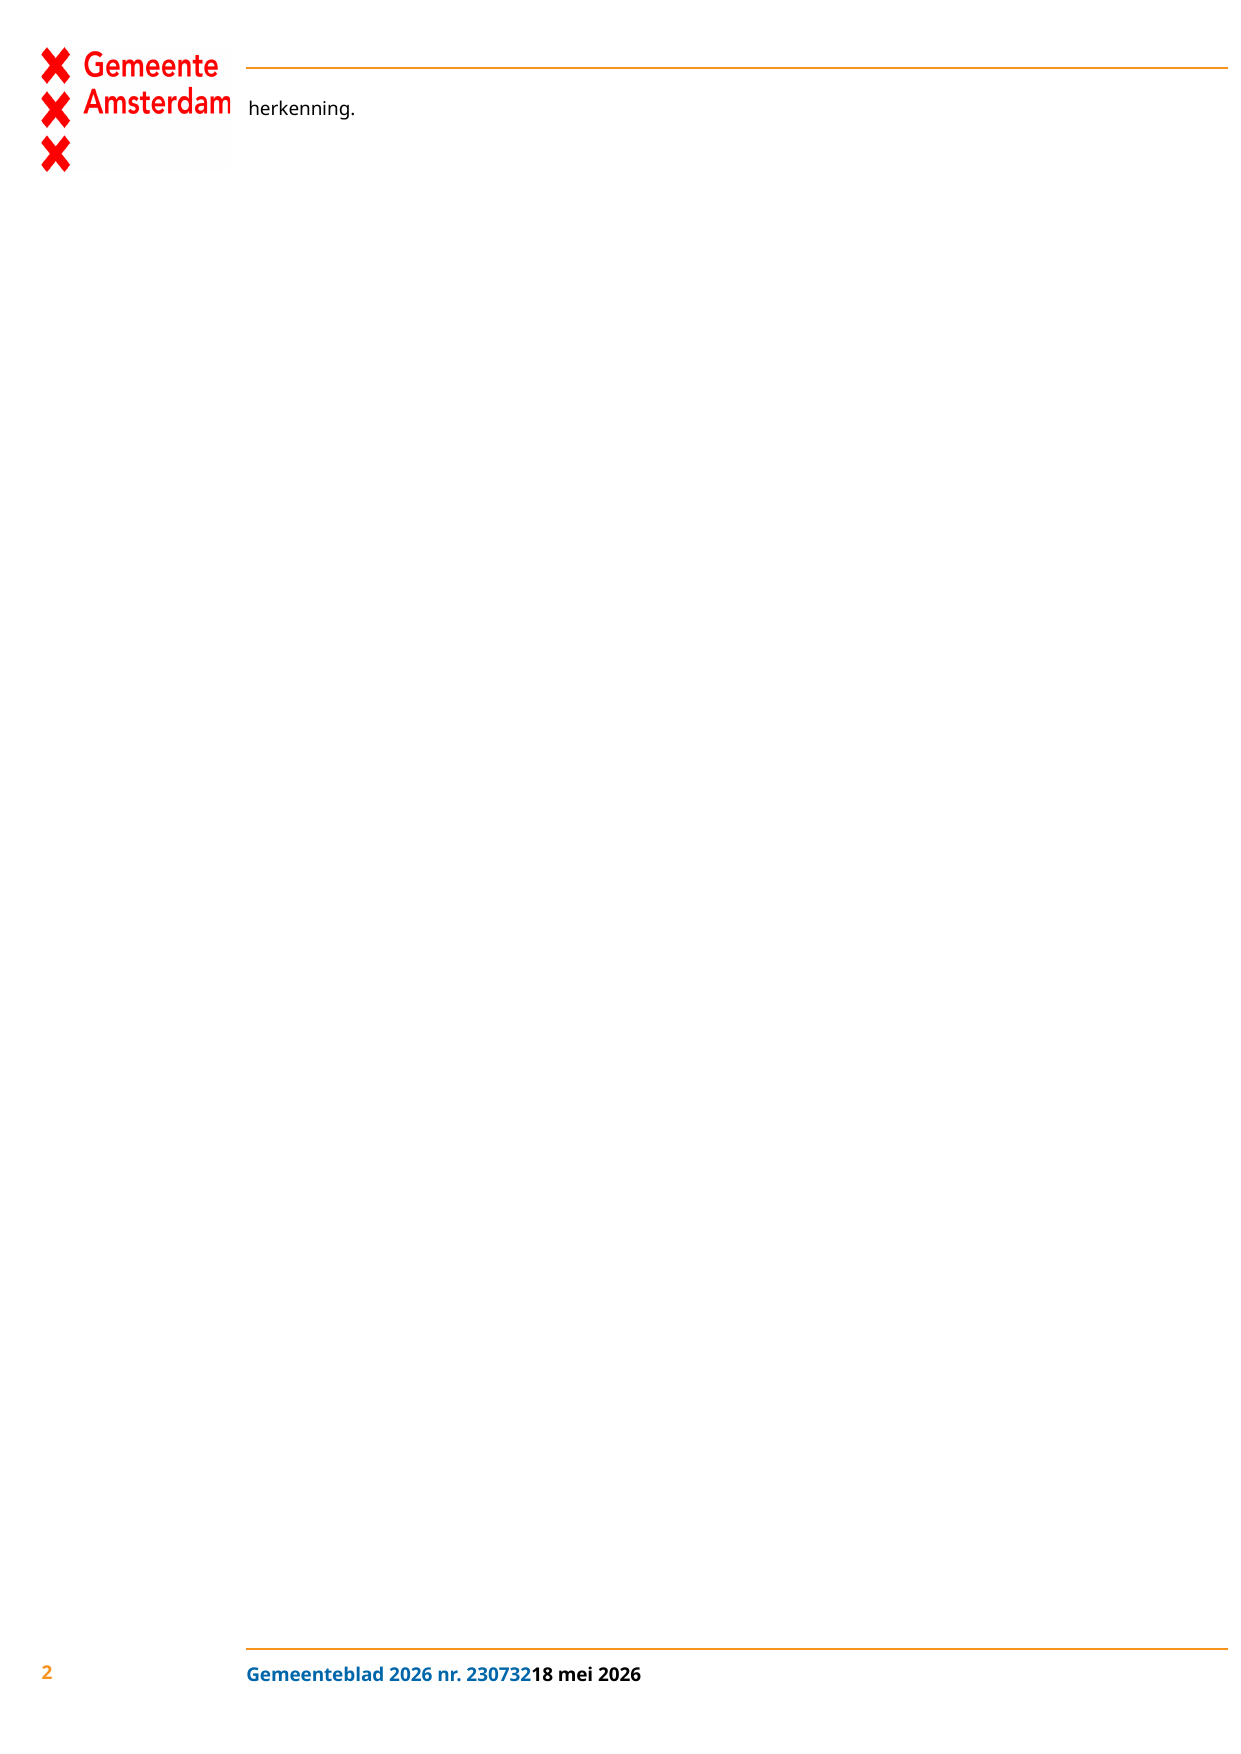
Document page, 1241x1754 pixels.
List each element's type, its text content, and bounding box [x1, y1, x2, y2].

text herkenning. [248, 95, 1152, 121]
picture [41, 47, 231, 172]
